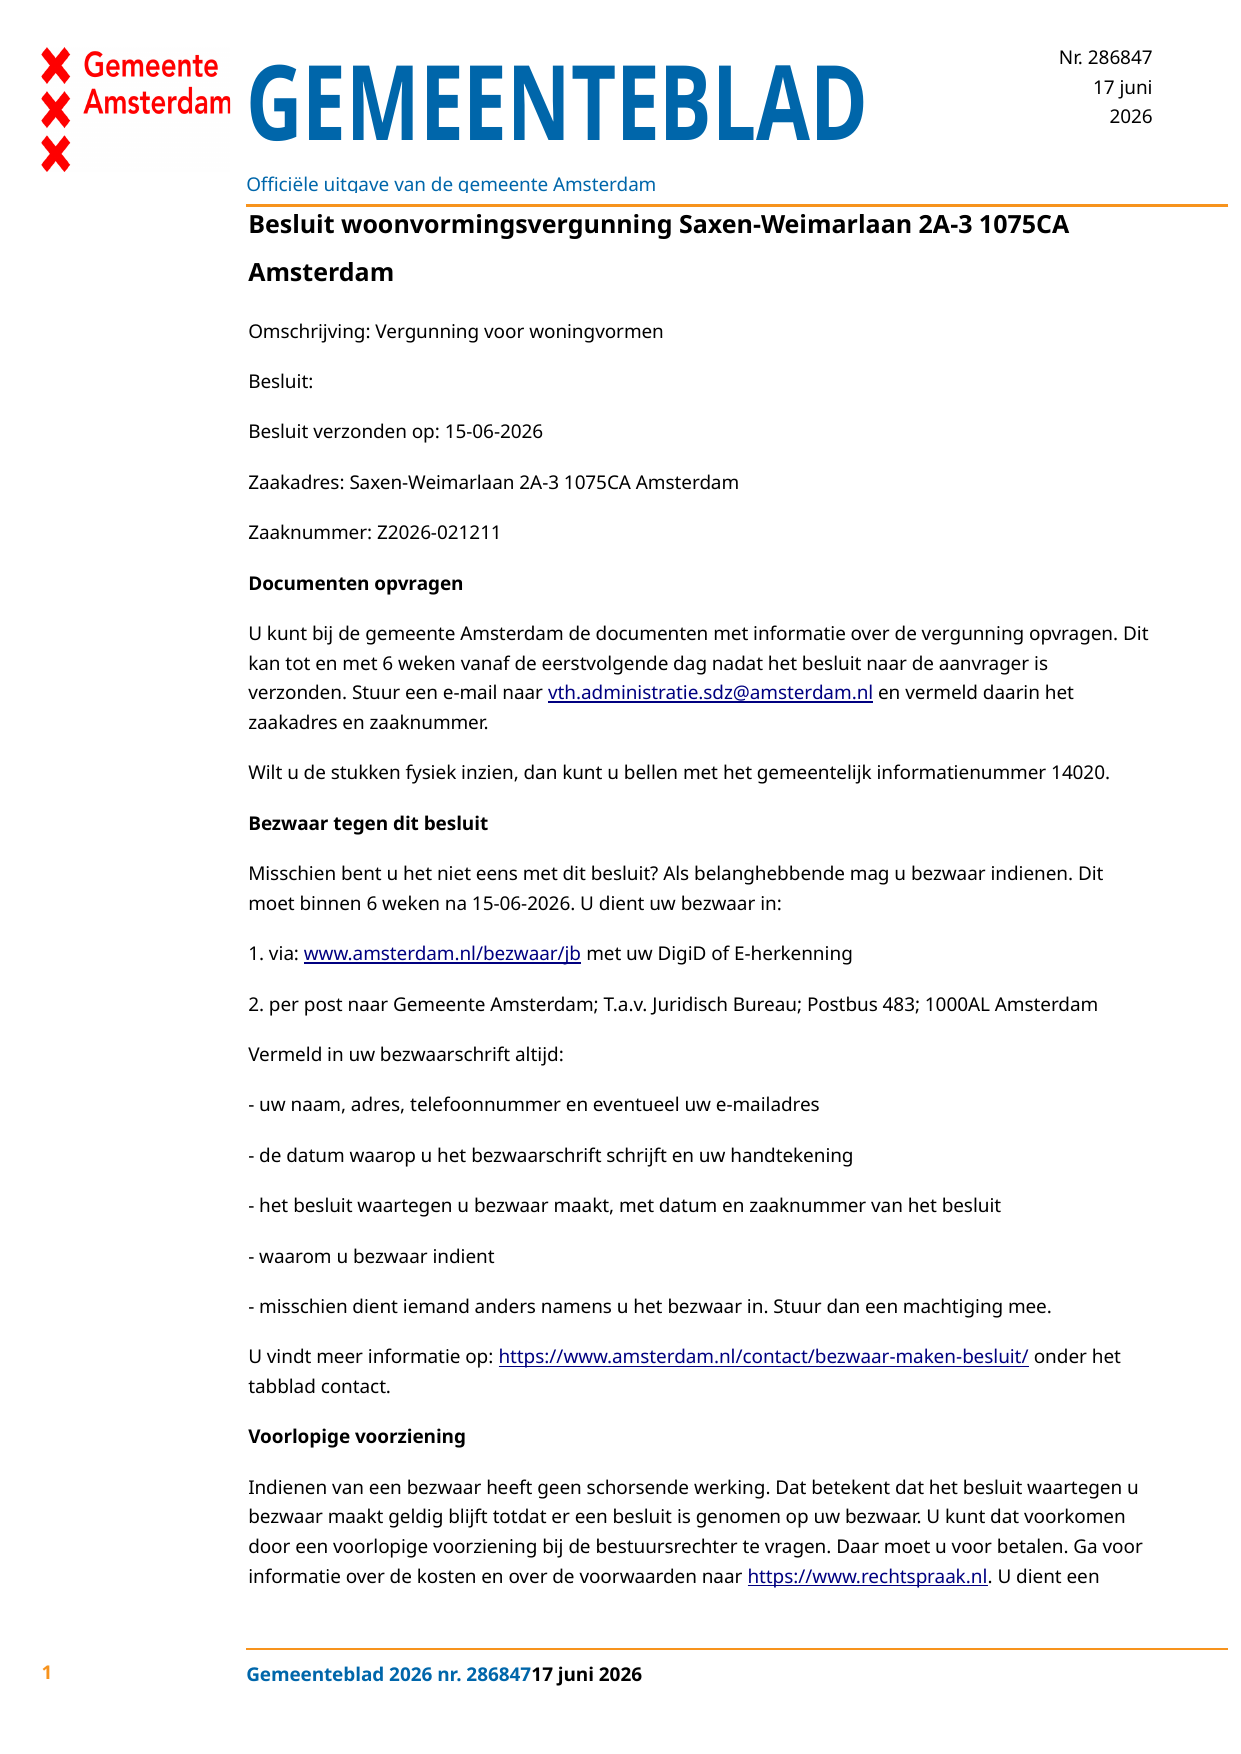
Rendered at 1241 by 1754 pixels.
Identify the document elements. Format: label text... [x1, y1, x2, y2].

text - uw naam, adres, telefoonnummer en eventueel uw e-mailadres [248, 1092, 1152, 1117]
text Bezwaar tegen dit besluit [248, 810, 1152, 836]
text Besluit: [248, 368, 1152, 394]
text 1. via: www.amsterdam.nl/bezwaar/jb met uw DigiD of E-herkenning [248, 940, 1152, 966]
text Vermeld in uw bezwaarschrift altijd: [248, 1041, 1152, 1067]
text Misschien bent u het niet eens met dit besluit? Als belanghebbende mag u bezwaar indienen. Dit moet binnen 6 weken na 15-06-2026. U dient uw bezwaar in: [248, 860, 1152, 916]
text 2. per post naar Gemeente Amsterdam; T.a.v. Juridisch Bureau; Postbus 483; 1000AL Amsterdam [248, 991, 1152, 1017]
text - waarom u bezwaar indient [248, 1243, 1152, 1269]
text Wilt u de stukken fysiek inzien, dan kunt u bellen met het gemeentelijk informatienummer 14020. [248, 759, 1152, 785]
text Documenten opvragen [248, 570, 1152, 596]
text U kunt bij de gemeente Amsterdam de documenten met informatie over de vergunning opvragen. Dit kan tot en met 6 weken vanaf de eerstvolgende dag nadat het besluit naar de aanvrager is verzonden. Stuur een e-mail naar vth.administratie.sdz@amsterdam.nl en vermeld daarin het zaakadres en zaaknummer. [248, 620, 1152, 735]
text Zaakadres: Saxen-Weimarlaan 2A-3 1075CA Amsterdam [248, 469, 1152, 495]
text - misschien dient iemand anders namens u het bezwaar in. Stuur dan een machtiging mee. [248, 1293, 1152, 1319]
text - het besluit waartegen u bezwaar maakt, met datum en zaaknummer van het besluit [248, 1192, 1152, 1218]
text Zaaknummer: Z2026-021211 [248, 519, 1152, 545]
text - de datum waarop u het bezwaarschrift schrijft en uw handtekening [248, 1142, 1152, 1168]
text U vindt meer informatie op: https://www.amsterdam.nl/contact/bezwaar-maken-besluit/ onder het tabblad contact. [248, 1344, 1152, 1399]
picture [41, 47, 231, 172]
text Besluit woonvormingsvergunning Saxen-Weimarlaan 2A-3 1075CA Amsterdam [248, 207, 1152, 288]
text Omschrijving: Vergunning voor woningvormen [248, 318, 1152, 344]
text Besluit verzonden op: 15-06-2026 [248, 419, 1152, 444]
text Voorlopige voorziening [248, 1424, 1152, 1449]
text Indienen van een bezwaar heeft geen schorsende werking. Dat betekent dat het besluit waartegen u bezwaar maakt geldig blijft totdat er een besluit is genomen op uw bezwaar. U kunt dat voorkomen door een voorlopige voorziening bij de bestuursrechter te vragen. Daar moet u voor betalen. Ga voor informatie over de kosten en over de voorwaarden naar https://www.rechtspraak.nl. U dient een [248, 1474, 1152, 1589]
